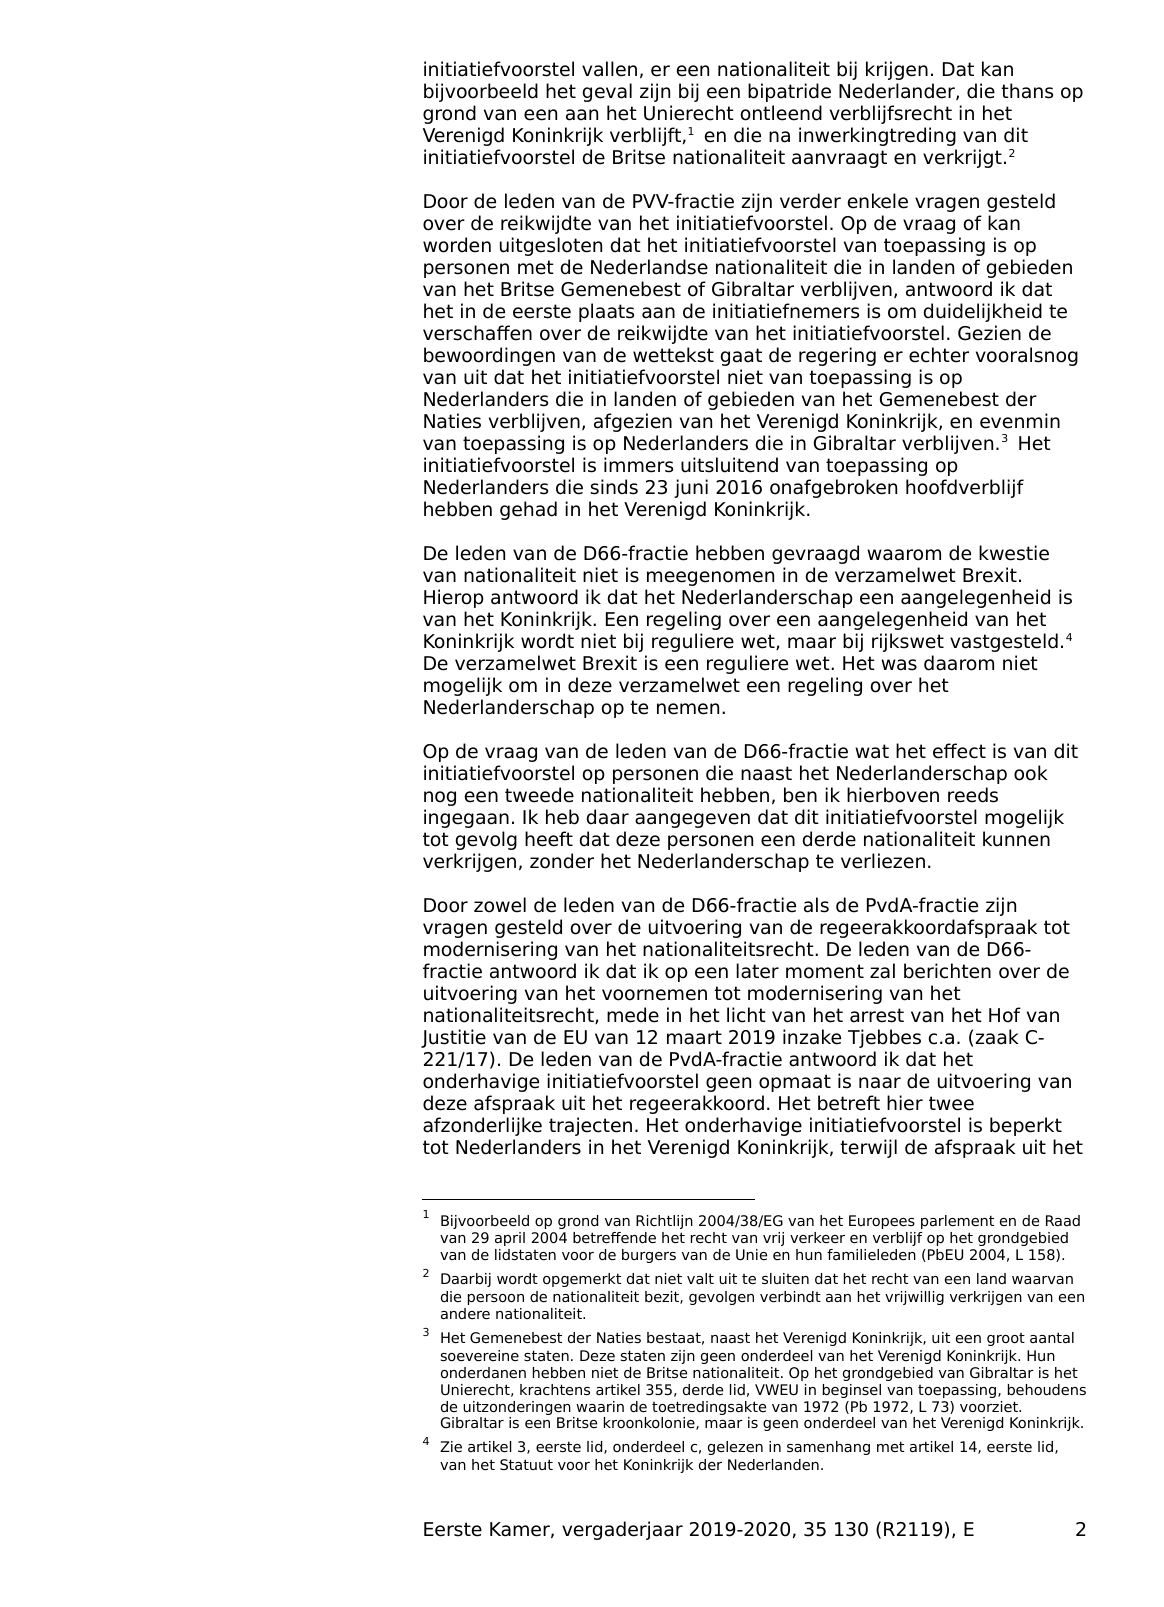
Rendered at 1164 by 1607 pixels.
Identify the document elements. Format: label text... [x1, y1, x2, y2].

text Door de leden van de PVV-fractie zijn verder enkele vragen gesteld over de reikwijdte van het initiatiefvoorstel. Op de vraag of kan worden uitgesloten dat het initiatiefvoorstel van toepassing is op personen met de Nederlandse nationaliteit die in landen of gebieden van het Britse Gemenebest of Gibraltar verblijven, antwoord ik dat het in de eerste plaats aan de initiatiefnemers is om duidelijkheid te verschaffen over de reikwijdte van het initiatiefvoorstel. Gezien de bewoordingen van de wettekst gaat de regering er echter vooralsnog van uit dat het initiatiefvoorstel niet van toepassing is op Nederlanders die in landen of gebieden van het Gemenebest der Naties verblijven, afgezien van het Verenigd Koninkrijk, en evenmin van toepassing is op Nederlanders die in Gibraltar verblijven. Het initiatiefvoorstel is immers uitsluitend van toepassing op Nederlanders die sinds 23 juni 2016 onafgebroken hoofdverblijf hebben gehad in het Verenigd Koninkrijk. [422, 191, 1087, 521]
text Zie artikel 3, eerste lid, onderdeel c, gelezen in samenhang met artikel 14, eerste lid, van het Statuut voor het Koninkrijk der Nederlanden. [422, 1435, 1087, 1474]
text Door zowel de leden van de D66-fractie als de PvdA-fractie zijn vragen gesteld over de uitvoering van de regeerakkoordafspraak tot modernisering van het nationaliteitsrecht. De leden van de D66-fractie antwoord ik dat ik op een later moment zal berichten over de uitvoering van het voornemen tot modernisering van het nationaliteitsrecht, mede in het licht van het arrest van het Hof van Justitie van de EU van 12 maart 2019 inzake Tjebbes c.a. (zaak C-221/17). De leden van de PvdA-fractie antwoord ik dat het onderhavige initiatiefvoorstel geen opmaat is naar de uitvoering van deze afspraak uit het regeerakkoord. Het betreft hier twee afzonderlijke trajecten. Het onderhavige initiatiefvoorstel is beperkt tot Nederlanders in het Verenigd Koninkrijk, terwijl de afspraak uit het [422, 895, 1087, 1159]
text De leden van de D66-fractie hebben gevraagd waarom de kwestie van nationaliteit niet is meegenomen in de verzamelwet Brexit. Hierop antwoord ik dat het Nederlanderschap een aangelegenheid is van het Koninkrijk. Een regeling over een aangelegenheid van het Koninkrijk wordt niet bij reguliere wet, maar bij rijkswet vastgesteld. De verzamelwet Brexit is een reguliere wet. Het was daarom niet mogelijk om in deze verzamelwet een regeling over het Nederlanderschap op te nemen. [422, 543, 1087, 719]
text Bijvoorbeeld op grond van Richtlijn 2004/38/EG van het Europees parlement en de Raad van 29 april 2004 betreffende het recht van vrij verkeer en verblijf op het grondgebied van de lidstaten voor de burgers van de Unie en hun familieleden (PbEU 2004, L 158). [422, 1208, 1087, 1264]
text initiatiefvoorstel vallen, er een nationaliteit bij krijgen. Dat kan bijvoorbeeld het geval zijn bij een bipatride Nederlander, die thans op grond van een aan het Unierecht ontleend verblijfsrecht in het Verenigd Koninkrijk verblijft, en die na inwerkingtreding van dit initiatiefvoorstel de Britse nationaliteit aanvraagt en verkrijgt. [422, 59, 1087, 169]
text Op de vraag van de leden van de D66-fractie wat het effect is van dit initiatiefvoorstel op personen die naast het Nederlanderschap ook nog een tweede nationaliteit hebben, ben ik hierboven reeds ingegaan. Ik heb daar aangegeven dat dit initiatiefvoorstel mogelijk tot gevolg heeft dat deze personen een derde nationaliteit kunnen verkrijgen, zonder het Nederlanderschap te verliezen. [422, 741, 1087, 873]
text Daarbij wordt opgemerkt dat niet valt uit te sluiten dat het recht van een land waarvan die persoon de nationaliteit bezit, gevolgen verbindt aan het vrijwillig verkrijgen van een andere nationaliteit. [422, 1267, 1087, 1323]
text Het Gemenebest der Naties bestaat, naast het Verenigd Koninkrijk, uit een groot aantal soevereine staten. Deze staten zijn geen onderdeel van het Verenigd Koninkrijk. Hun onderdanen hebben niet de Britse nationaliteit. Op het grondgebied van Gibraltar is het Unierecht, krachtens artikel 355, derde lid, VWEU in beginsel van toepassing, behoudens de uitzonderingen waarin de toetredingsakte van 1972 (Pb 1972, L 73) voorziet. Gibraltar is een Britse kroonkolonie, maar is geen onderdeel van het Verenigd Koninkrijk. [422, 1326, 1087, 1432]
